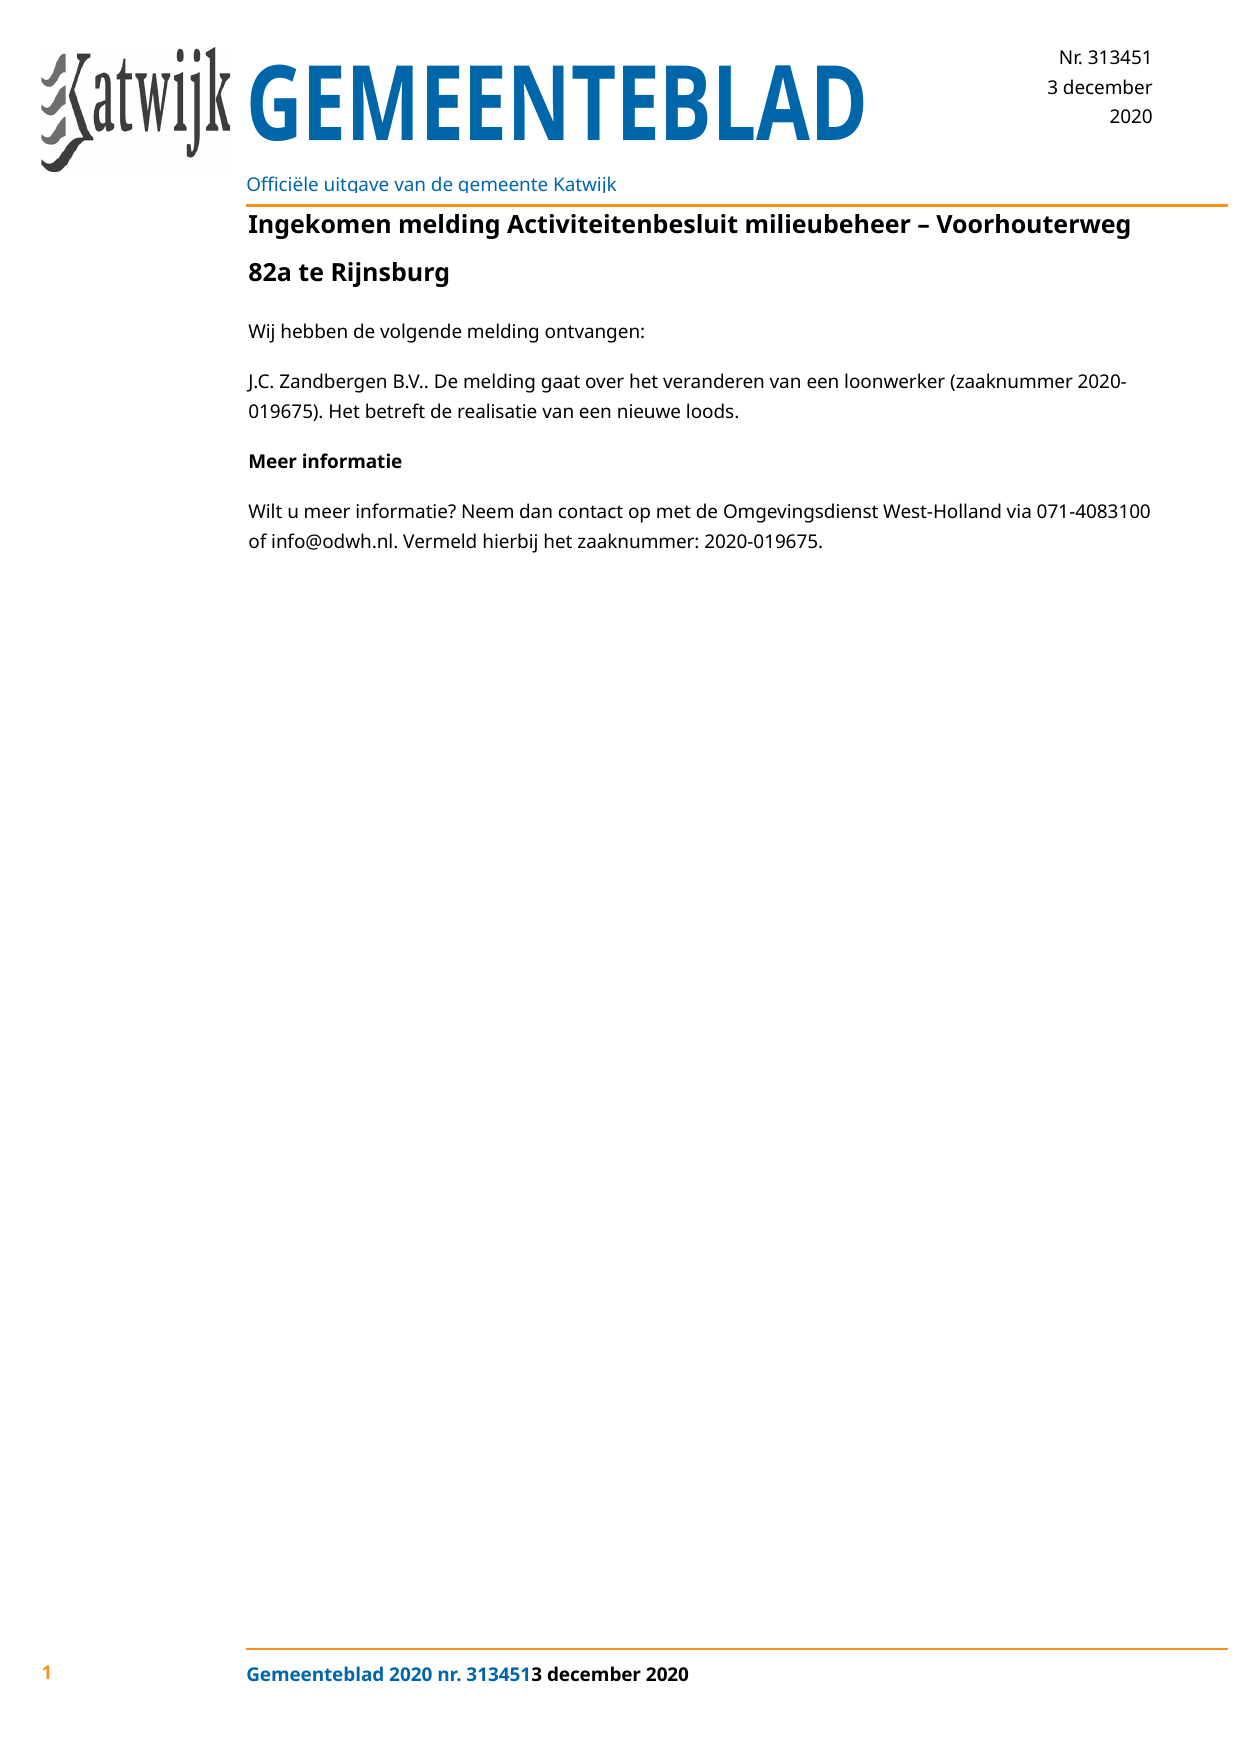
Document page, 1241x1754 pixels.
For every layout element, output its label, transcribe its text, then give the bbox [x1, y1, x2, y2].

text Wij hebben de volgende melding ontvangen: [248, 318, 1152, 344]
text Meer informatie [248, 448, 1152, 474]
picture [41, 47, 231, 172]
text Ingekomen melding Activiteitenbesluit milieubeheer – Voorhouterweg 82a te Rijnsburg [248, 207, 1152, 288]
text J.C. Zandbergen B.V.. De melding gaat over het veranderen van een loonwerker (zaaknummer 2020-019675). Het betreft de realisatie van een nieuwe loods. [248, 368, 1152, 424]
text Wilt u meer informatie? Neem dan contact op met de Omgevingsdienst West-Holland via 071‑4083100 of info@odwh.nl. Vermeld hierbij het zaaknummer: 2020-019675. [248, 499, 1152, 554]
